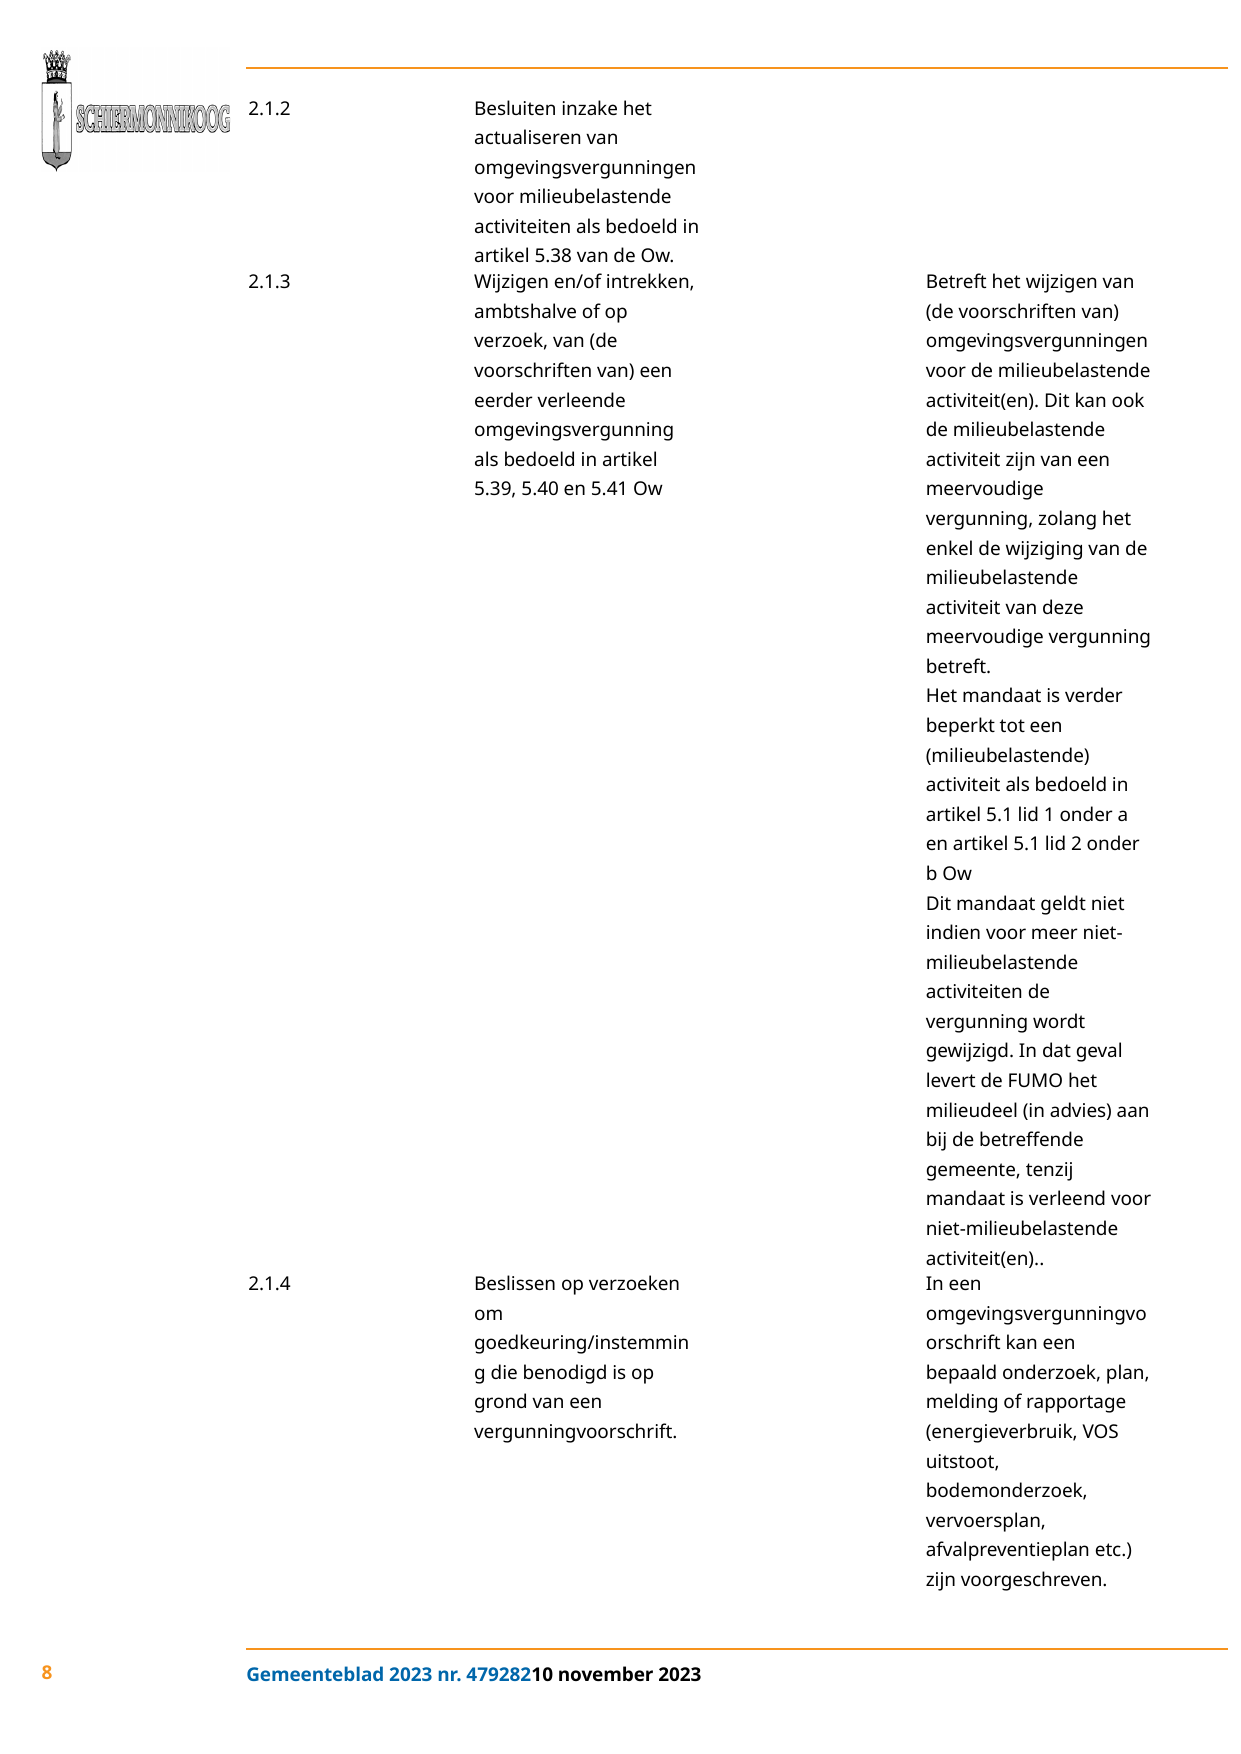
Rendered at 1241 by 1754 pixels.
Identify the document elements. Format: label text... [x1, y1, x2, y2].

table_cell [700, 1270, 926, 1592]
table_cell 2.1.2 [248, 95, 474, 268]
table_cell [700, 269, 926, 1270]
table_cell [700, 95, 926, 268]
table_cell Beslissen op verzoeken om goedkeuring/instemming die benodigd is op grond van een vergunningvoorschrift. [474, 1270, 700, 1592]
table_cell Betreft het wijzigen van (de voorschriften van) omgevingsvergunningen voor de milieubelastende activiteit(en). Dit kan ook de milieubelastende activiteit zijn van een meervoudige vergunning, zolang het enkel de wijziging van de milieubelastende activiteit van deze meervoudige vergunning betreft. Het mandaat is verder beperkt tot een (milieubelastende) activiteit als bedoeld in artikel 5.1 lid 1 onder a en artikel 5.1 lid 2 onder b Ow Dit mandaat geldt niet indien voor meer niet-milieubelastende activiteiten de vergunning wordt gewijzigd. In dat geval levert de FUMO het milieudeel (in advies) aan bij de betreffende gemeente, tenzij mandaat is verleend voor niet-milieubelastende activiteit(en).. [926, 269, 1152, 1270]
table_cell Besluiten inzake het actualiseren van omgevingsvergunningen voor milieubelastende activiteiten als bedoeld in artikel 5.38 van de Ow. [474, 95, 700, 268]
table_cell In een omgevingsvergunningvoorschrift kan een bepaald onderzoek, plan, melding of rapportage (energieverbruik, VOS uitstoot, bodemonderzoek, vervoersplan, afvalpreventieplan etc.) zijn voorgeschreven. [926, 1270, 1152, 1592]
table_cell 2.1.3 [248, 269, 474, 1270]
table_cell 2.1.4 [248, 1270, 474, 1592]
table_cell Wijzigen en/of intrekken, ambtshalve of op verzoek, van (de voorschriften van) een eerder verleende omgevingsvergunning als bedoeld in artikel 5.39, 5.40 en 5.41 Ow [474, 269, 700, 1270]
picture [41, 47, 231, 172]
table_cell [926, 95, 1152, 268]
